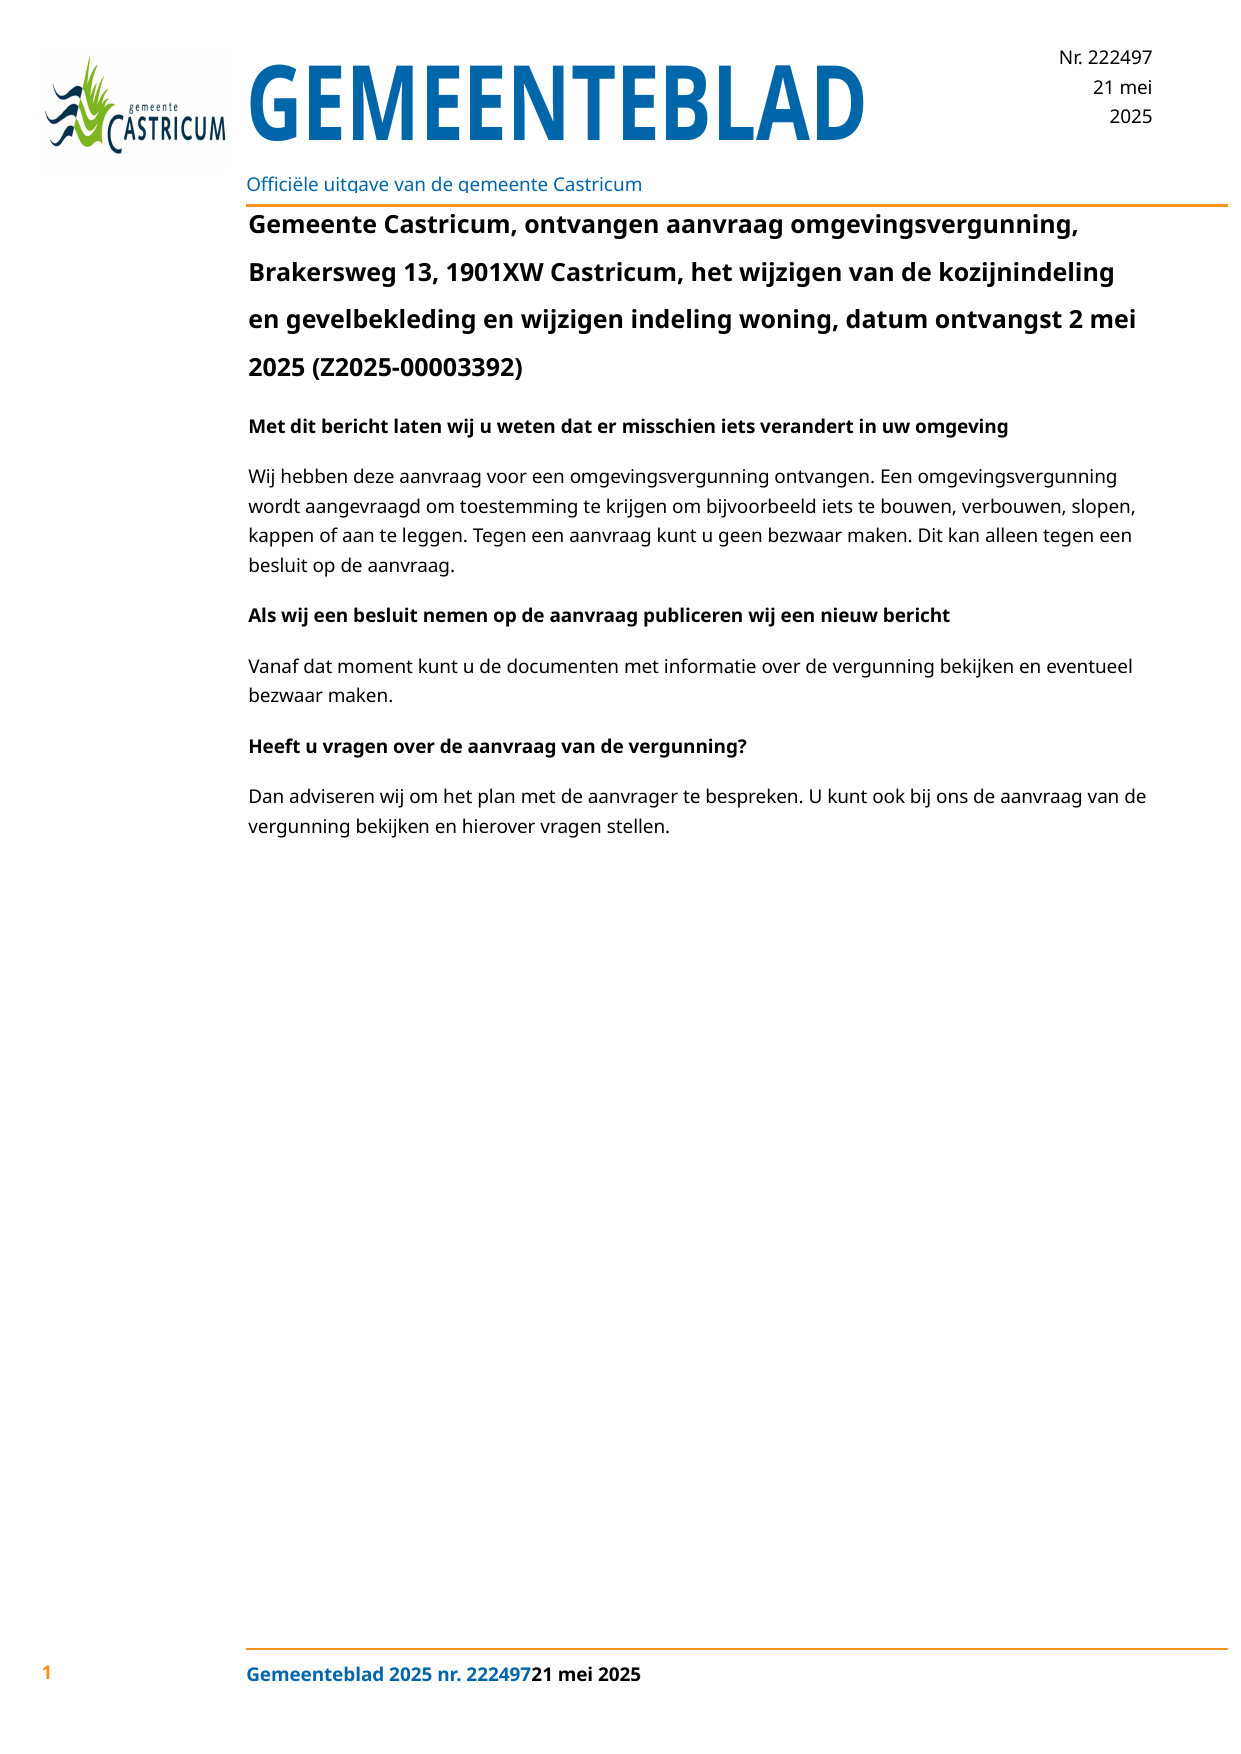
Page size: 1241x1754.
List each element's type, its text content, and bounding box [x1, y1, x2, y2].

text Heeft u vragen over de aanvraag van de vergunning? [248, 733, 1152, 759]
text Gemeente Castricum, ontvangen aanvraag omgevingsvergunning, Brakersweg 13, 1901XW Castricum, het wijzigen van de kozijnindeling en gevelbekleding en wijzigen indeling woning, datum ontvangst 2 mei 2025 (Z2025-00003392) [248, 207, 1152, 384]
picture [41, 47, 231, 172]
text Wij hebben deze aanvraag voor een omgevingsvergunning ontvangen. Een omgevingsvergunning wordt aangevraagd om toestemming te krijgen om bijvoorbeeld iets te bouwen, verbouwen, slopen, kappen of aan te leggen. Tegen een aanvraag kunt u geen bezwaar maken. Dit kan alleen tegen een besluit op de aanvraag. [248, 463, 1152, 578]
text Dan adviseren wij om het plan met de aanvrager te bespreken. U kunt ook bij ons de aanvraag van de vergunning bekijken en hierover vragen stellen. [248, 783, 1152, 839]
text Vanaf dat moment kunt u de documenten met informatie over de vergunning bekijken en eventueel bezwaar maken. [248, 653, 1152, 708]
text Als wij een besluit nemen op de aanvraag publiceren wij een nieuw bericht [248, 603, 1152, 628]
text Met dit bericht laten wij u weten dat er misschien iets verandert in uw omgeving [248, 413, 1152, 439]
